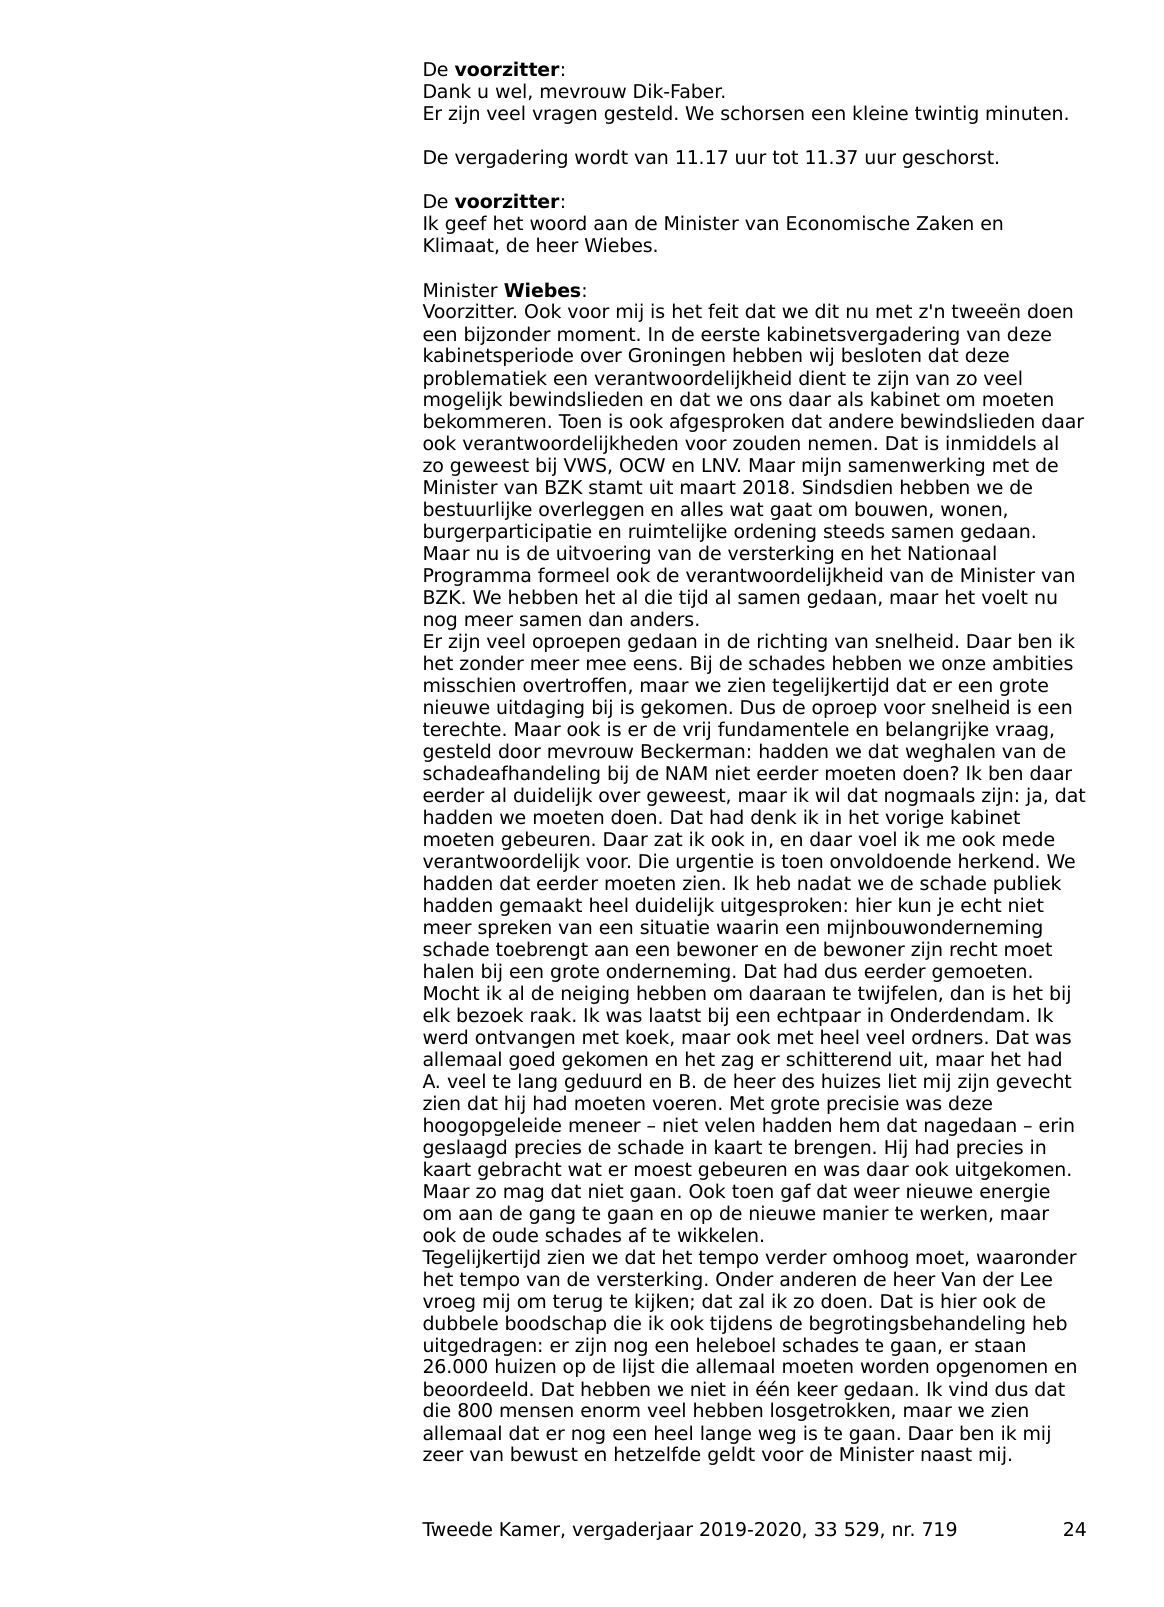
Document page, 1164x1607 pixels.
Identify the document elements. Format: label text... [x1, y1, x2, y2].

text De vergadering wordt van 11.17 uur tot 11.37 uur geschorst. [422, 147, 1087, 169]
text Er zijn veel vragen gesteld. We schorsen een kleine twintig minuten. [422, 103, 1087, 125]
text De voorzitter: [422, 191, 1087, 213]
text Minister Wiebes: [422, 279, 1087, 301]
text Voorzitter. Ook voor mij is het feit dat we dit nu met z'n tweeën doen een bijzonder moment. In de eerste kabinetsvergadering van deze kabinetsperiode over Groningen hebben wij besloten dat deze problematiek een verantwoordelijkheid dient te zijn van zo veel mogelijk bewindslieden en dat we ons daar als kabinet om moeten bekommeren. Toen is ook afgesproken dat andere bewindslieden daar ook verantwoordelijkheden voor zouden nemen. Dat is inmiddels al zo geweest bij VWS, OCW en LNV. Maar mijn samenwerking met de Minister van BZK stamt uit maart 2018. Sindsdien hebben we de bestuurlijke overleggen en alles wat gaat om bouwen, wonen, burgerparticipatie en ruimtelijke ordening steeds samen gedaan. Maar nu is de uitvoering van de versterking en het Nationaal Programma formeel ook de verantwoordelijkheid van de Minister van BZK. We hebben het al die tijd al samen gedaan, maar het voelt nu nog meer samen dan anders. [422, 301, 1087, 631]
text De voorzitter: [422, 59, 1087, 81]
text Dank u wel, mevrouw Dik-Faber. [422, 81, 1087, 103]
text Tegelijkertijd zien we dat het tempo verder omhoog moet, waaronder het tempo van de versterking. Onder anderen de heer Van der Lee vroeg mij om terug te kijken; dat zal ik zo doen. Dat is hier ook de dubbele boodschap die ik ook tijdens de begrotingsbehandeling heb uitgedragen: er zijn nog een heleboel schades te gaan, er staan 26.000 huizen op de lijst die allemaal moeten worden opgenomen en beoordeeld. Dat hebben we niet in één keer gedaan. Ik vind dus dat die 800 mensen enorm veel hebben losgetrokken, maar we zien allemaal dat er nog een heel lange weg is te gaan. Daar ben ik mij zeer van bewust en hetzelfde geldt voor de Minister naast mij. [422, 1247, 1087, 1466]
text Er zijn veel oproepen gedaan in de richting van snelheid. Daar ben ik het zonder meer mee eens. Bij de schades hebben we onze ambities misschien overtroffen, maar we zien tegelijkertijd dat er een grote nieuwe uitdaging bij is gekomen. Dus de oproep voor snelheid is een terechte. Maar ook is er de vrij fundamentele en belangrijke vraag, gesteld door mevrouw Beckerman: hadden we dat weghalen van de schadeafhandeling bij de NAM niet eerder moeten doen? Ik ben daar eerder al duidelijk over geweest, maar ik wil dat nogmaals zijn: ja, dat hadden we moeten doen. Dat had denk ik in het vorige kabinet moeten gebeuren. Daar zat ik ook in, en daar voel ik me ook mede verantwoordelijk voor. Die urgentie is toen onvoldoende herkend. We hadden dat eerder moeten zien. Ik heb nadat we de schade publiek hadden gemaakt heel duidelijk uitgesproken: hier kun je echt niet meer spreken van een situatie waarin een mijnbouwonderneming schade toebrengt aan een bewoner en de bewoner zijn recht moet halen bij een grote onderneming. Dat had dus eerder gemoeten. Mocht ik al de neiging hebben om daaraan te twijfelen, dan is het bij elk bezoek raak. Ik was laatst bij een echtpaar in Onderdendam. Ik werd ontvangen met koek, maar ook met heel veel ordners. Dat was allemaal goed gekomen en het zag er schitterend uit, maar het had A. veel te lang geduurd en B. de heer des huizes liet mij zijn gevecht zien dat hij had moeten voeren. Met grote precisie was deze hoogopgeleide meneer – niet velen hadden hem dat nagedaan – erin geslaagd precies de schade in kaart te brengen. Hij had precies in kaart gebracht wat er moest gebeuren en was daar ook uitgekomen. Maar zo mag dat niet gaan. Ook toen gaf dat weer nieuwe energie om aan de gang te gaan en op de nieuwe manier te werken, maar ook de oude schades af te wikkelen. [422, 631, 1087, 1247]
text Ik geef het woord aan de Minister van Economische Zaken en Klimaat, de heer Wiebes. [422, 213, 1087, 257]
